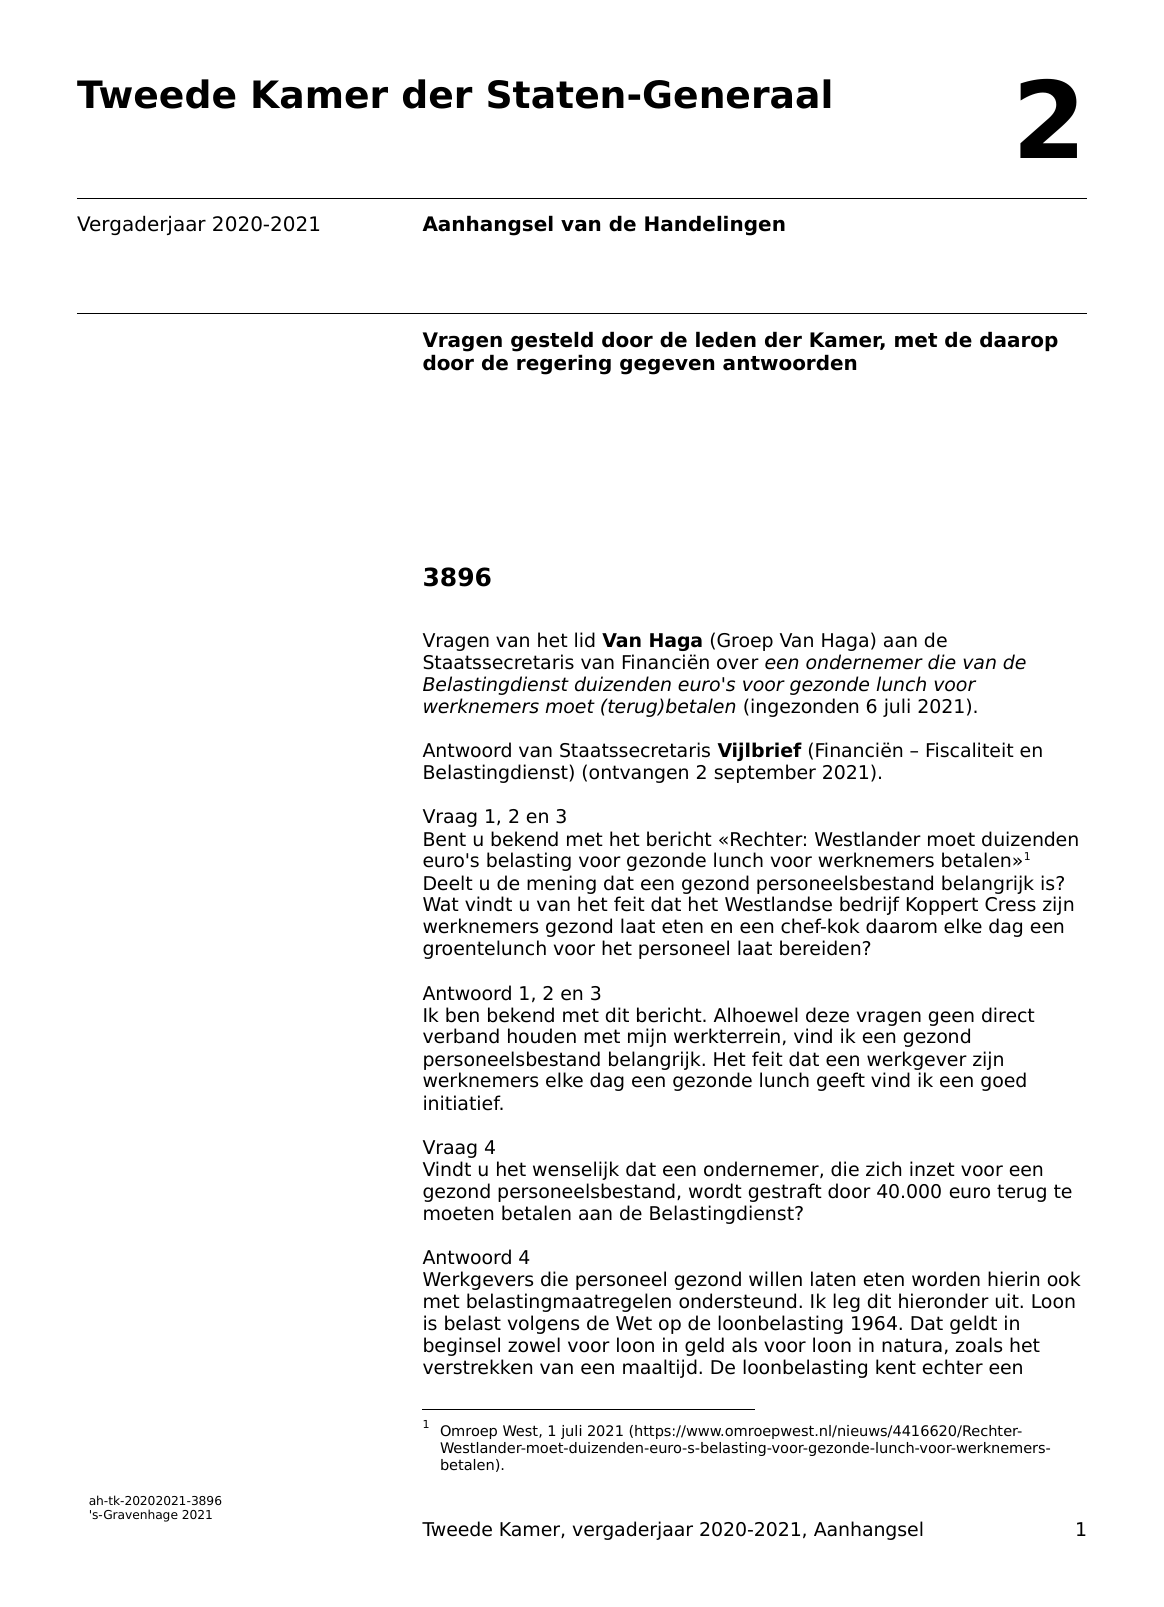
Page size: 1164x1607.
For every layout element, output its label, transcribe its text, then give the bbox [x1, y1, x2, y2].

text Ik ben bekend met dit bericht. Alhoewel deze vragen geen direct verband houden met mijn werkterrein, vind ik een gezond personeelsbestand belangrijk. Het feit dat een werkgever zijn werknemers elke dag een gezonde lunch geeft vind ik een goed initiatief. [422, 1004, 1087, 1114]
table_cell Vergaderjaar 2020-2021 [77, 199, 422, 313]
table_header Tweede Kamer der Staten-Generaal [77, 59, 886, 198]
text Antwoord 1, 2 en 3 [422, 982, 1087, 1004]
text Vragen van het lid Van Haga (Groep Van Haga) aan de Staatssecretaris van Financiën over een ondernemer die van de Belastingdienst duizenden euro's voor gezonde lunch voor werknemers moet (terug)betalen (ingezonden 6 juli 2021). [422, 630, 1087, 718]
table_cell Vragen gesteld door de leden der Kamer, met de daarop door de regering gegeven antwoorden [422, 314, 1087, 375]
text ah-tk-20202021-3896 [88, 1494, 323, 1508]
text Vraag 4 [422, 1137, 1087, 1158]
text Vindt u het wenselijk dat een ondernemer, die zich inzet voor een gezond personeelsbestand, wordt gestraft door 40.000 euro terug te moeten betalen aan de Belastingdienst? [422, 1158, 1087, 1224]
table_header 2 [886, 59, 1087, 198]
text Omroep West, 1 juli 2021 (https://www.omroepwest.nl/nieuws/4416620/Rechter-Westlander-moet-duizenden-euro-s-belasting-voor-gezonde-lunch-voor-werknemers-betalen). [422, 1418, 1087, 1474]
text 's-Gravenhage 2021 [88, 1508, 323, 1522]
text Wat vindt u van het feit dat het Westlandse bedrijf Koppert Cress zijn werknemers gezond laat eten en een chef-kok daarom elke dag een groentelunch voor het personeel laat bereiden? [422, 894, 1087, 960]
text Bent u bekend met het bericht «Rechter: Westlander moet duizenden euro's belasting voor gezonde lunch voor werknemers betalen» [422, 828, 1087, 872]
table_cell [77, 314, 422, 375]
text Deelt u de mening dat een gezond personeelsbestand belangrijk is? [422, 872, 1087, 894]
text Vraag 1, 2 en 3 [422, 806, 1087, 828]
text Antwoord 4 [422, 1247, 1087, 1269]
text 3896 [422, 563, 1087, 592]
table_cell Aanhangsel van de Handelingen [422, 199, 1087, 313]
text Antwoord van Staatssecretaris Vijlbrief (Financiën – Fiscaliteit en Belastingdienst) (ontvangen 2 september 2021). [422, 740, 1087, 784]
text Werkgevers die personeel gezond willen laten eten worden hierin ook met belastingmaatregelen ondersteund. Ik leg dit hieronder uit. Loon is belast volgens de Wet op de loonbelasting 1964. Dat geldt in beginsel zowel voor loon in geld als voor loon in natura, zoals het verstrekken van een maaltijd. De loonbelasting kent echter een [422, 1269, 1087, 1378]
